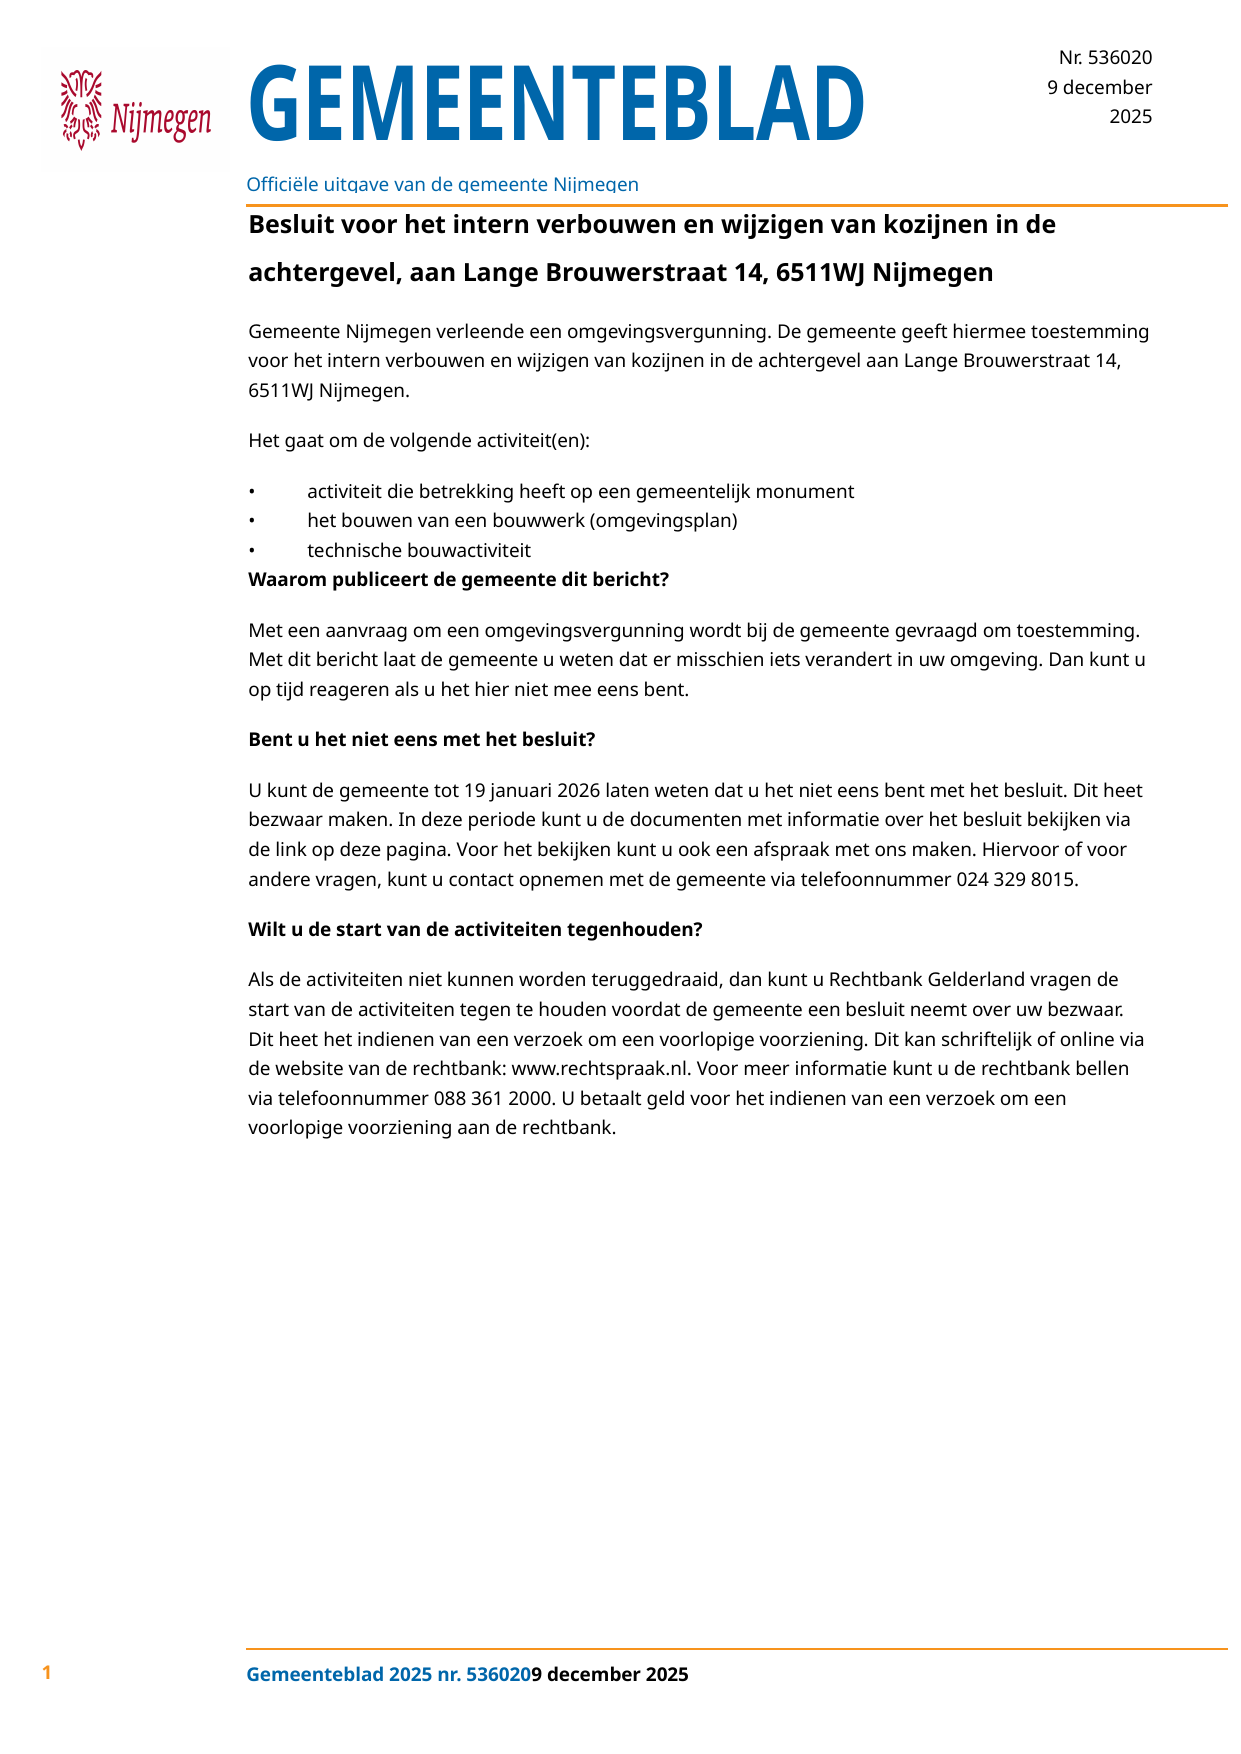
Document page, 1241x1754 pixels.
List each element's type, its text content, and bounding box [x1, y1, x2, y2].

text U kunt de gemeente tot 19 januari 2026 laten weten dat u het niet eens bent met het besluit. Dit heet bezwaar maken. In deze periode kunt u de documenten met informatie over het besluit bekijken via de link op deze pagina. Voor het bekijken kunt u ook een afspraak met ons maken. Hiervoor of voor andere vragen, kunt u contact opnemen met de gemeente via telefoonnummer 024 329 8015. [248, 777, 1152, 892]
list activiteit die betrekking heeft op een gemeentelijk monument [248, 478, 1152, 504]
text Besluit voor het intern verbouwen en wijzigen van kozijnen in de achtergevel, aan Lange Brouwerstraat 14, 6511WJ Nijmegen [248, 207, 1152, 288]
text Bent u het niet eens met het besluit? [248, 727, 1152, 752]
text Gemeente Nijmegen verleende een omgevingsvergunning. De gemeente geeft hiermee toestemming voor het intern verbouwen en wijzigen van kozijnen in de achtergevel aan Lange Brouwerstraat 14, 6511WJ Nijmegen. [248, 318, 1152, 403]
picture [41, 47, 231, 172]
text Het gaat om de volgende activiteit(en): [248, 427, 1152, 453]
text Wilt u de start van de activiteiten tegenhouden? [248, 916, 1152, 942]
text Met een aanvraag om een omgevingsvergunning wordt bij de gemeente gevraagd om toestemming. Met dit bericht laat de gemeente u weten dat er misschien iets verandert in uw omgeving. Dan kunt u op tijd reageren als u het hier niet mee eens bent. [248, 617, 1152, 702]
text Als de activiteiten niet kunnen worden teruggedraaid, dan kunt u Rechtbank Gelderland vragen de start van de activiteiten tegen te houden voordat de gemeente een besluit neemt over uw bezwaar. Dit heet het indienen van een verzoek om een voorlopige voorziening. Dit kan schriftelijk of online via de website van de rechtbank: www.rechtspraak.nl. Voor meer informatie kunt u de rechtbank bellen via telefoonnummer 088 361 2000. U betaalt geld voor het indienen van een verzoek om een voorlopige voorziening aan de rechtbank. [248, 967, 1152, 1140]
list het bouwen van een bouwwerk (omgevingsplan) [248, 507, 1152, 533]
text Waarom publiceert de gemeente dit bericht? [248, 567, 1152, 592]
list technische bouwactiviteit [248, 537, 1152, 563]
